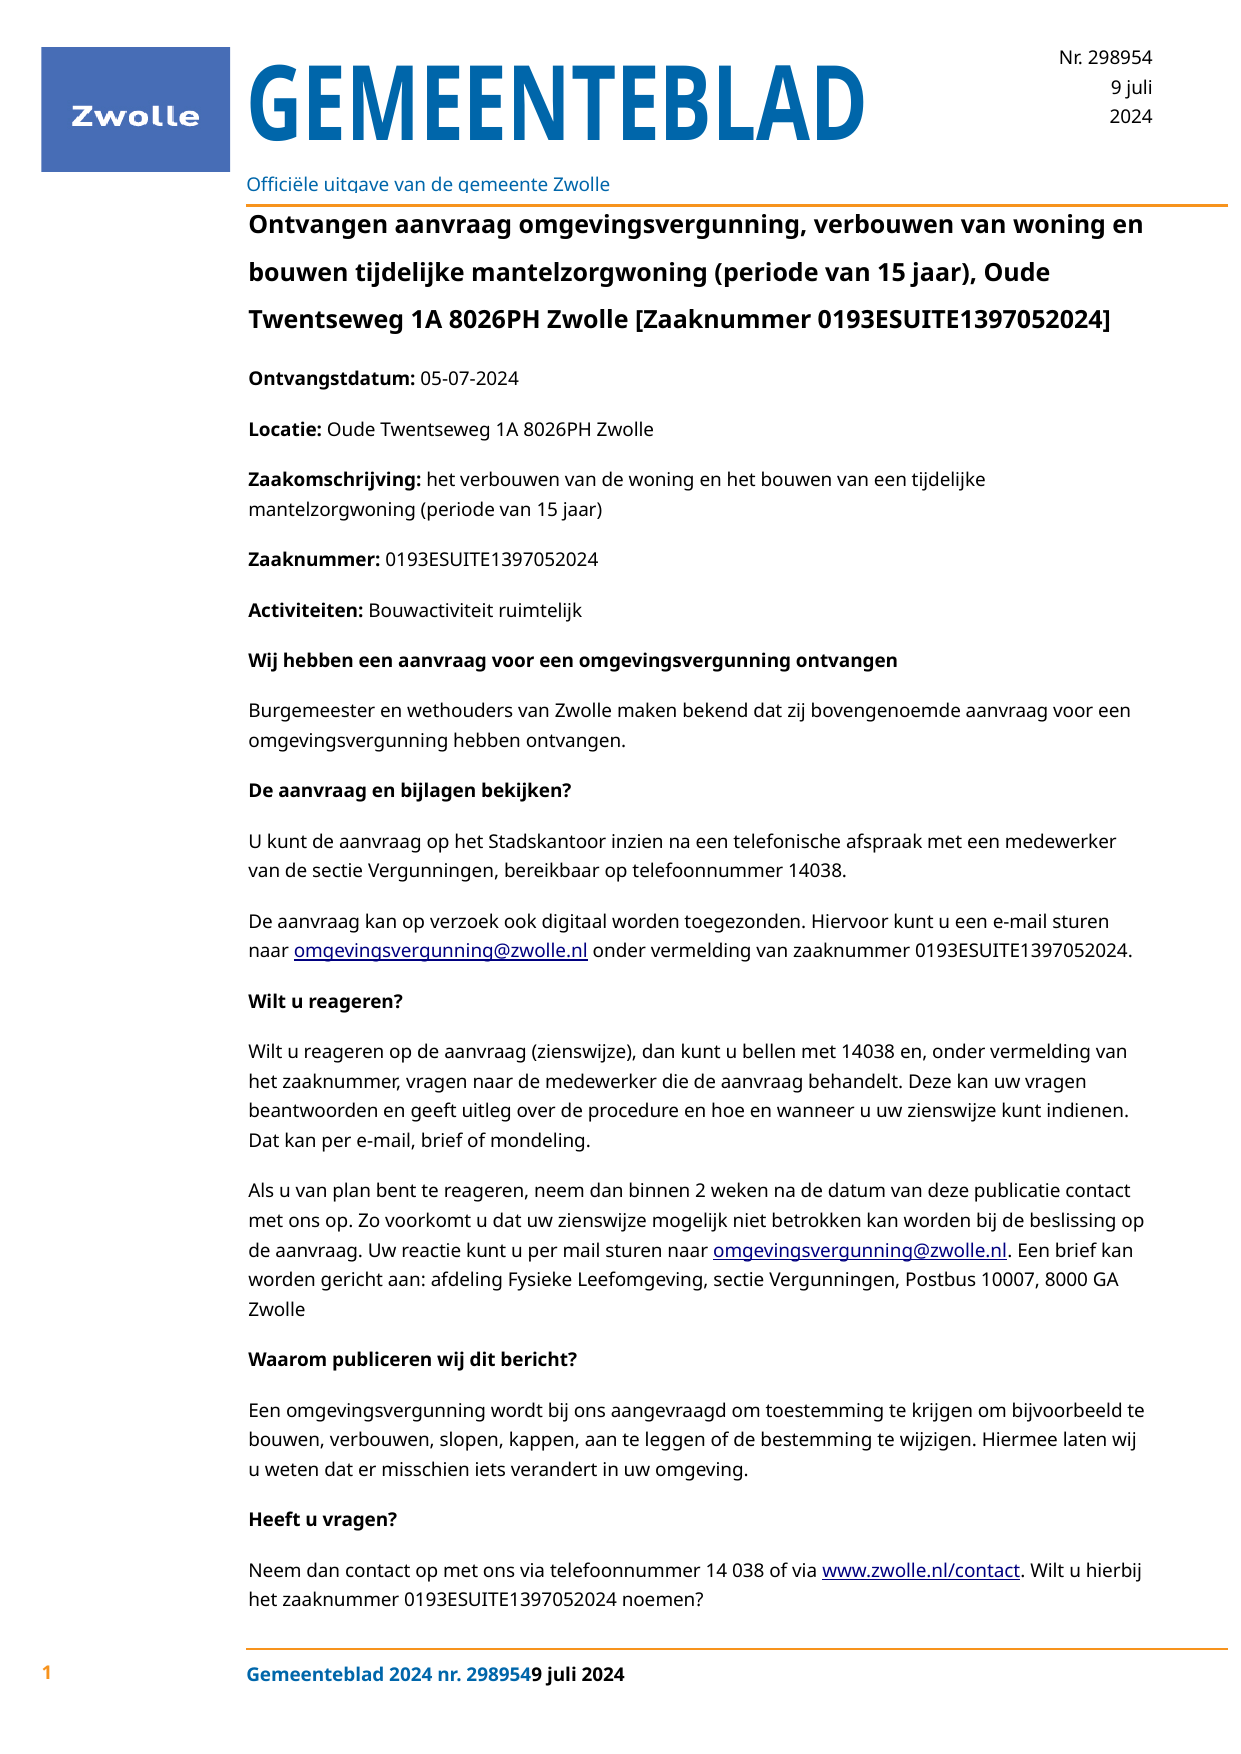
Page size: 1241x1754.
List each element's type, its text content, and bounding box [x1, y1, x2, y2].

text De aanvraag kan op verzoek ook digitaal worden toegezonden. Hiervoor kunt u een e-mail sturen naar omgevingsvergunning@zwolle.nl onder vermelding van zaaknummer 0193ESUITE1397052024. [248, 908, 1152, 963]
text Wilt u reageren op de aanvraag (zienswijze), dan kunt u bellen met 14038 en, onder vermelding van het zaaknummer, vragen naar de medewerker die de aanvraag behandelt. Deze kan uw vragen beantwoorden en geeft uitleg over de procedure en hoe en wanneer u uw zienswijze kunt indienen. Dat kan per e-mail, brief of mondeling. [248, 1038, 1152, 1153]
text Waarom publiceren wij dit bericht? [248, 1346, 1152, 1372]
text Ontvangen aanvraag omgevingsvergunning, verbouwen van woning en bouwen tijdelijke mantelzorgwoning (periode van 15 jaar), Oude Twentseweg 1A 8026PH Zwolle [Zaaknummer 0193ESUITE1397052024] [248, 207, 1152, 336]
text Activiteiten: Bouwactiviteit ruimtelijk [248, 597, 1152, 622]
text Een omgevingsvergunning wordt bij ons aangevraagd om toestemming te krijgen om bijvoorbeeld te bouwen, verbouwen, slopen, kappen, aan te leggen of de bestemming te wijzigen. Hiermee laten wij u weten dat er misschien iets verandert in uw omgeving. [248, 1397, 1152, 1482]
text Neem dan contact op met ons via telefoonnummer 14 038 of via www.zwolle.nl/contact. Wilt u hierbij het zaaknummer 0193ESUITE1397052024 noemen? [248, 1557, 1152, 1612]
text Locatie: Oude Twentseweg 1A 8026PH Zwolle [248, 416, 1152, 442]
text Zaaknummer: 0193ESUITE1397052024 [248, 546, 1152, 572]
text Wij hebben een aanvraag voor een omgevingsvergunning ontvangen [248, 647, 1152, 673]
text Zaakomschrijving: het verbouwen van de woning en het bouwen van een tijdelijke mantelzorgwoning (periode van 15 jaar) [248, 466, 1152, 522]
text Heeft u vragen? [248, 1506, 1152, 1532]
text Als u van plan bent te reageren, neem dan binnen 2 weken na de datum van deze publicatie contact met ons op. Zo voorkomt u dat uw zienswijze mogelijk niet betrokken kan worden bij de beslissing op de aanvraag. Uw reactie kunt u per mail sturen naar omgevingsvergunning@zwolle.nl. Een brief kan worden gericht aan: afdeling Fysieke Leefomgeving, sectie Vergunningen, Postbus 10007, 8000 GA Zwolle [248, 1178, 1152, 1322]
text Burgemeester en wethouders van Zwolle maken bekend dat zij bovengenoemde aanvraag voor een omgevingsvergunning hebben ontvangen. [248, 698, 1152, 753]
picture [41, 47, 231, 172]
text De aanvraag en bijlagen bekijken? [248, 778, 1152, 803]
text Wilt u reageren? [248, 988, 1152, 1014]
text U kunt de aanvraag op het Stadskantoor inzien na een telefonische afspraak met een medewerker van de sectie Vergunningen, bereikbaar op telefoonnummer 14038. [248, 828, 1152, 883]
text Ontvangstdatum: 05-07-2024 [248, 366, 1152, 391]
